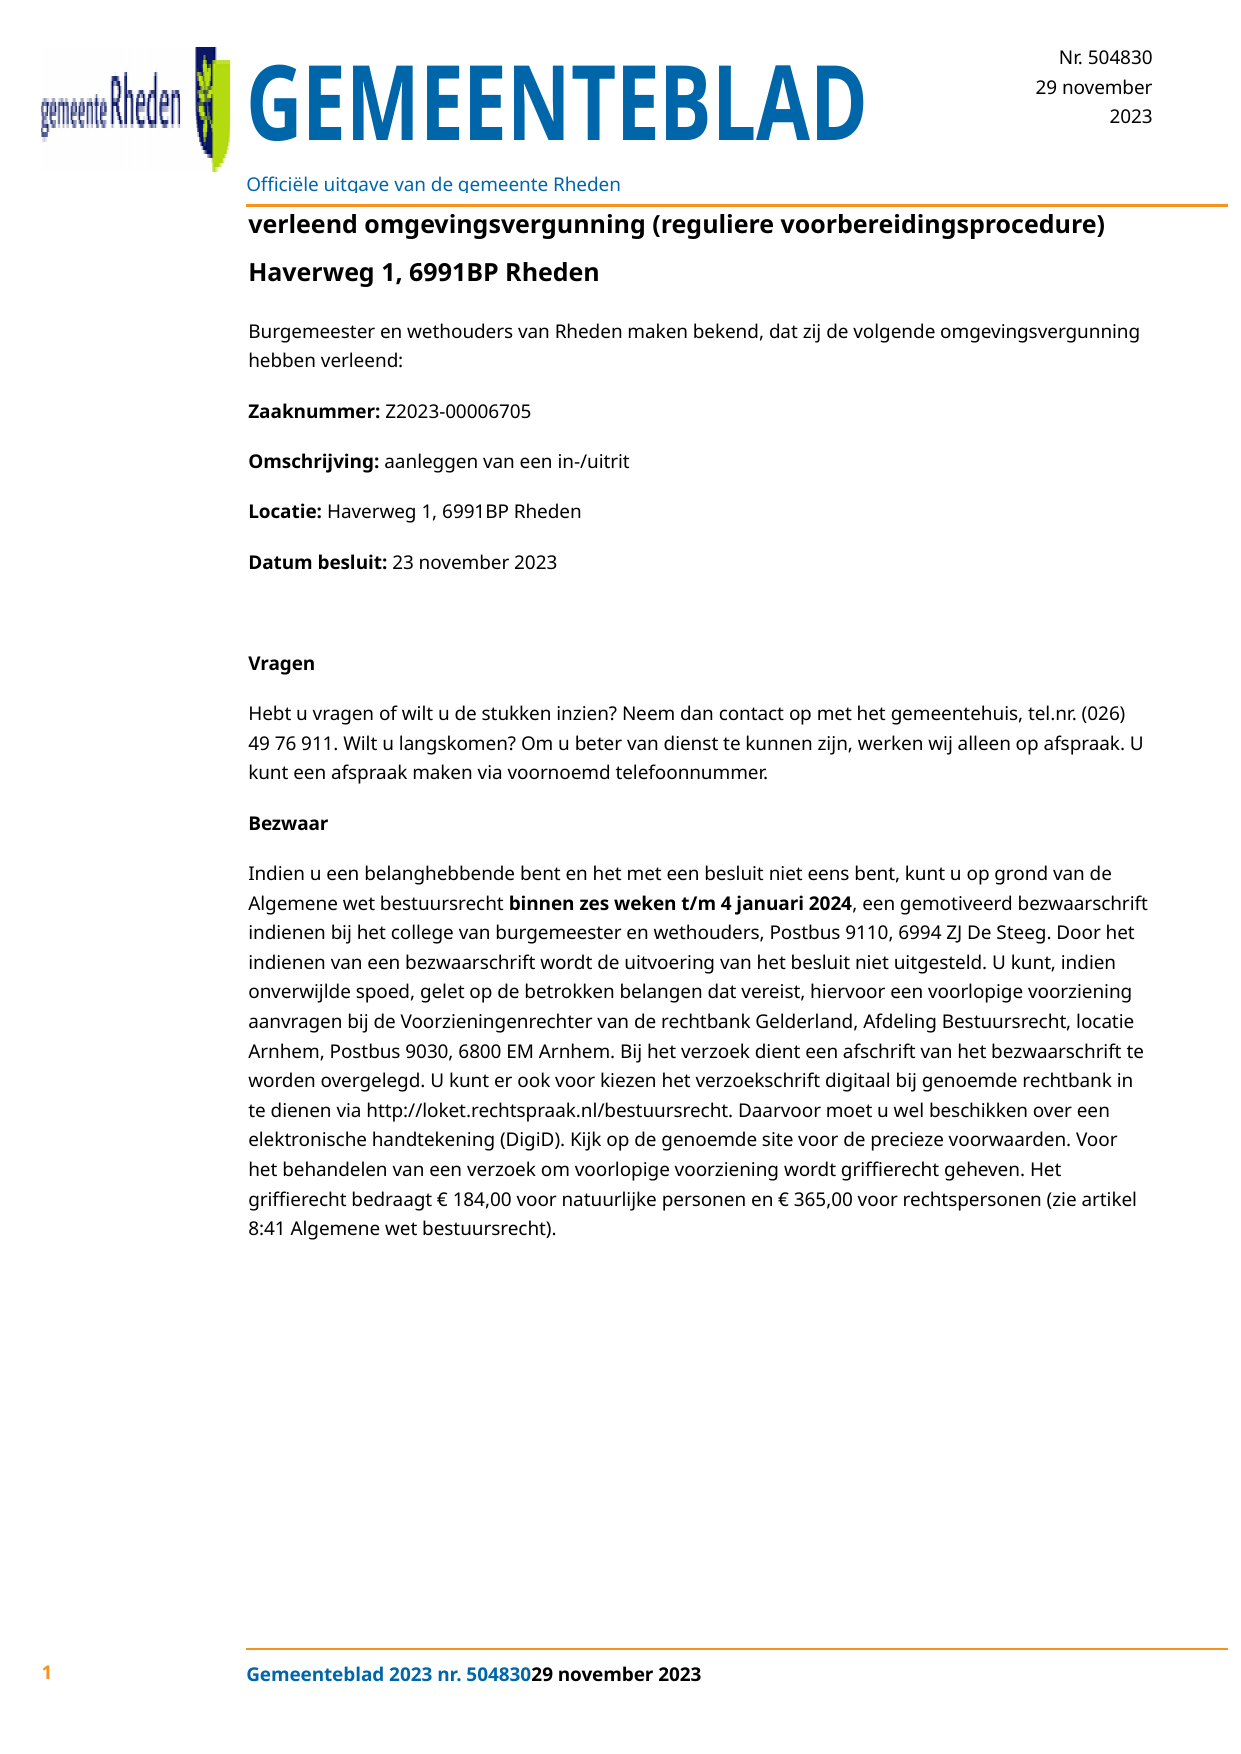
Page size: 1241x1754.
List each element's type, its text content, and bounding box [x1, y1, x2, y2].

picture [41, 47, 231, 172]
text Datum besluit: 23 november 2023 [248, 549, 1152, 575]
text Hebt u vragen of wilt u de stukken inzien? Neem dan contact op met het gemeentehuis, tel.nr. (026) 49 76 911. Wilt u langskomen? Om u beter van dienst te kunnen zijn, werken wij alleen op afspraak. U kunt een afspraak maken via voornoemd telefoonnummer. [248, 700, 1152, 785]
text Locatie: Haverweg 1, 6991BP Rheden [248, 499, 1152, 524]
text Omschrijving: aanleggen van een in-/uitrit [248, 448, 1152, 474]
text Burgemeester en wethouders van Rheden maken bekend, dat zij de volgende omgevingsvergunning hebben verleend: [248, 318, 1152, 373]
text Vragen [248, 650, 1152, 676]
text Zaaknummer: Z2023-00006705 [248, 398, 1152, 424]
text Bezwaar [248, 810, 1152, 836]
text verleend omgevingsvergunning (reguliere voorbereidingsprocedure) Haverweg 1, 6991BP Rheden [248, 207, 1152, 288]
text Indien u een belanghebbende bent en het met een besluit niet eens bent, kunt u op grond van de Algemene wet bestuursrecht binnen zes weken t/m 4 januari 2024, een gemotiveerd bezwaarschrift indienen bij het college van burgemeester en wethouders, Postbus 9110, 6994 ZJ De Steeg. Door het indienen van een bezwaarschrift wordt de uitvoering van het besluit niet uitgesteld. U kunt, indien onverwijlde spoed, gelet op de betrokken belangen dat vereist, hiervoor een voorlopige voorziening aanvragen bij de Voorzieningenrechter van de rechtbank Gelderland, Afdeling Bestuursrecht, locatie Arnhem, Postbus 9030, 6800 EM Arnhem. Bij het verzoek dient een afschrift van het bezwaarschrift te worden overgelegd. U kunt er ook voor kiezen het verzoekschrift digitaal bij genoemde rechtbank in te dienen via http://loket.rechtspraak.nl/bestuursrecht. Daarvoor moet u wel beschikken over een elektronische handtekening (DigiD). Kijk op de genoemde site voor de precieze voorwaarden. Voor het behandelen van een verzoek om voorlopige voorziening wordt griffierecht geheven. Het griffierecht bedraagt € 184,00 voor natuurlijke personen en € 365,00 voor rechtspersonen (zie artikel 8:41 Algemene wet bestuursrecht). [248, 860, 1152, 1241]
